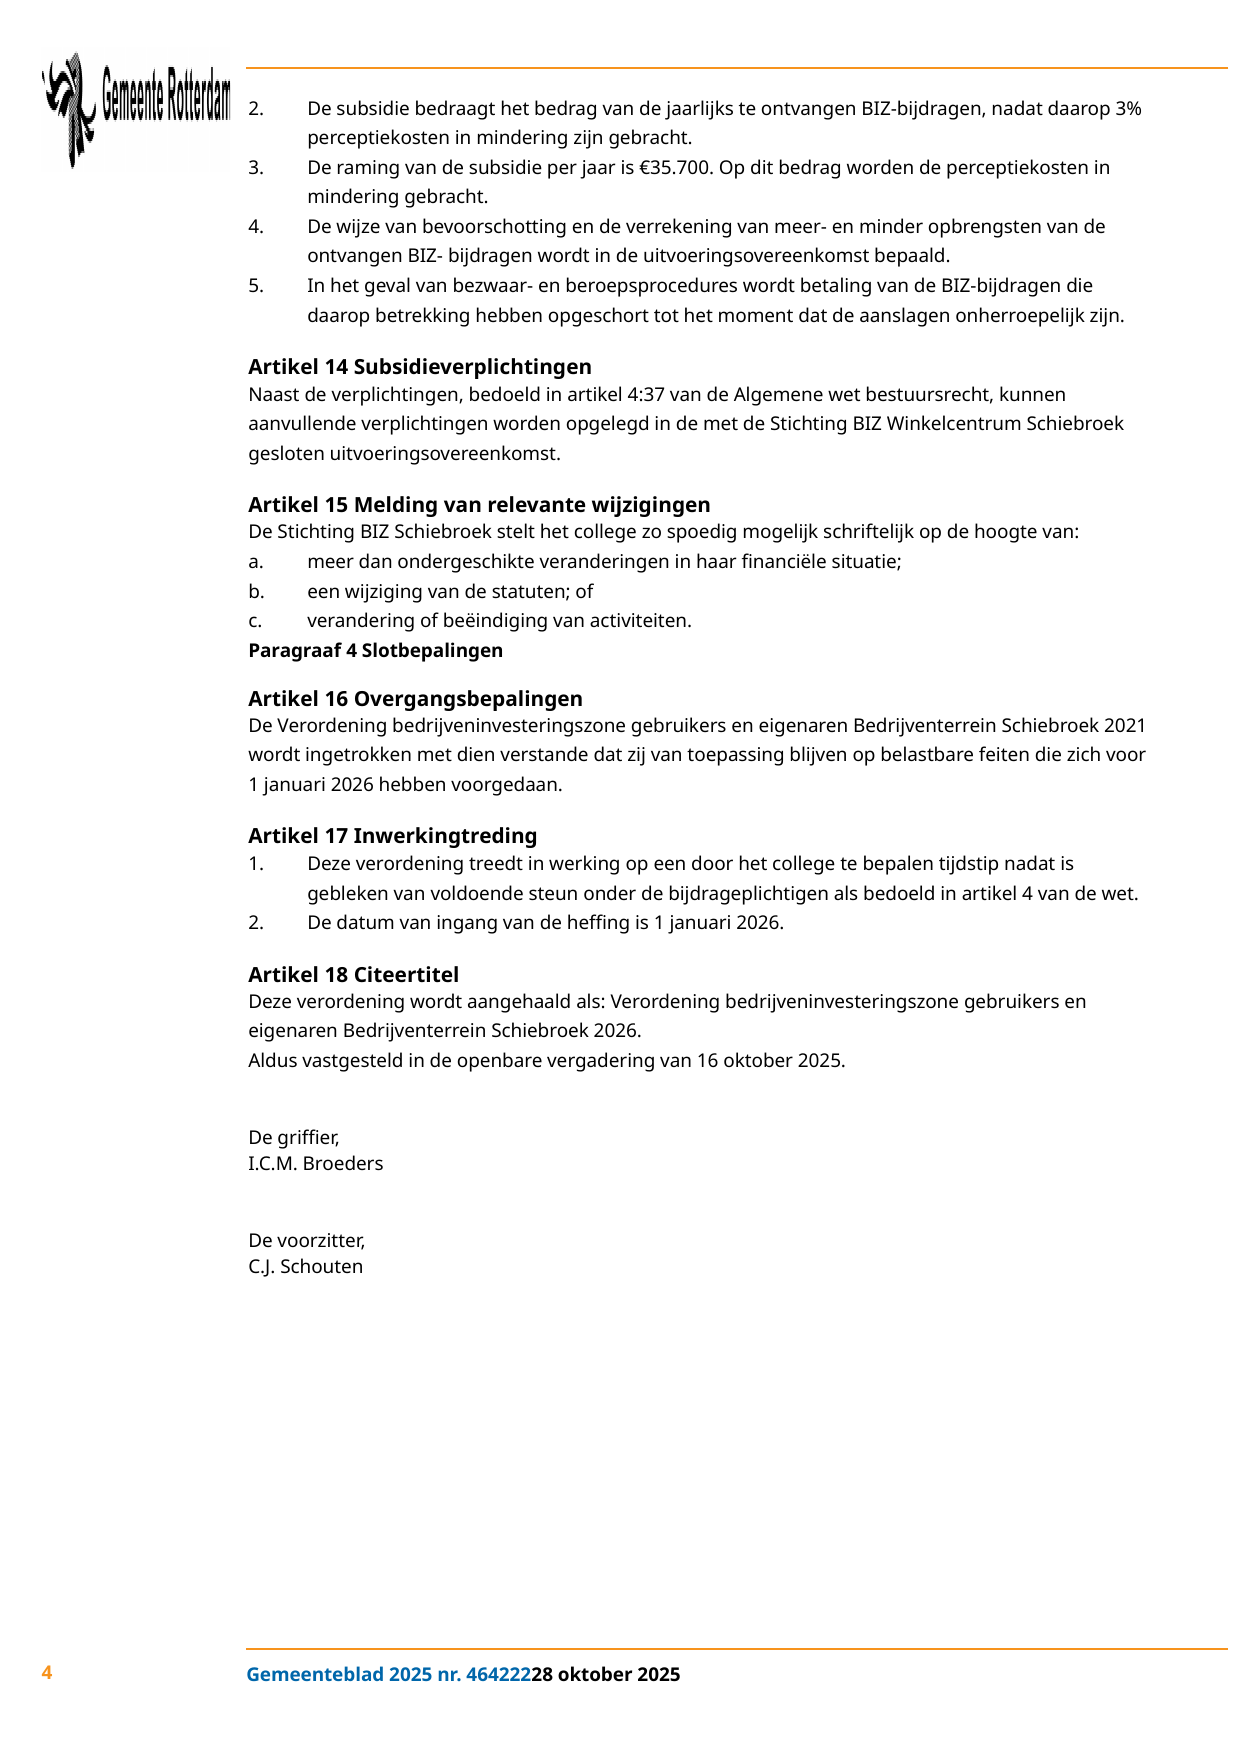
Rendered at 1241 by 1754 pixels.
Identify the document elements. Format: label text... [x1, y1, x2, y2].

list Deze verordening treedt in werking op een door het college te bepalen tijdstip nadat is gebleken van voldoende steun onder de bijdrageplichtigen als bedoeld in artikel 4 van de wet. [248, 850, 1152, 905]
text I.C.M. Broeders [248, 1150, 1152, 1176]
list De raming van de subsidie per jaar is €35.700. Op dit bedrag worden de perceptiekosten in mindering gebracht. [248, 154, 1152, 209]
text Aldus vastgesteld in de openbare vergadering van 16 oktober 2025. [248, 1047, 1152, 1073]
text Paragraaf 4 Slotbepalingen [248, 637, 1152, 663]
list meer dan ondergeschikte veranderingen in haar financiële situatie; [248, 548, 1152, 574]
text C.J. Schouten [248, 1253, 1152, 1279]
text De Verordening bedrijveninvesteringszone gebruikers en eigenaren Bedrijventerrein Schiebroek 2021 wordt ingetrokken met dien verstande dat zij van toepassing blijven op belastbare feiten die zich voor 1 januari 2026 hebben voorgedaan. [248, 712, 1152, 797]
text Artikel 18 Citeertitel [248, 960, 1152, 988]
text De Stichting BIZ Schiebroek stelt het college zo spoedig mogelijk schriftelijk op de hoogte van: [248, 519, 1152, 544]
list een wijziging van de statuten; of [248, 578, 1152, 604]
text Artikel 17 Inwerkingtreding [248, 822, 1152, 850]
list In het geval van bezwaar- en beroepsprocedures wordt betaling van de BIZ-bijdragen die daarop betrekking hebben opgeschort tot het moment dat de aanslagen onherroepelijk zijn. [248, 272, 1152, 328]
list De subsidie bedraagt het bedrag van de jaarlijks te ontvangen BIZ-bijdragen, nadat daarop 3% perceptiekosten in mindering zijn gebracht. [248, 95, 1152, 150]
text Artikel 14 Subsidieverplichtingen [248, 352, 1152, 381]
text Artikel 15 Melding van relevante wijzigingen [248, 490, 1152, 519]
list De wijze van bevoorschotting en de verrekening van meer- en minder opbrengsten van de ontvangen BIZ- bijdragen wordt in de uitvoeringsovereenkomst bepaald. [248, 213, 1152, 268]
text De voorzitter, [248, 1227, 1152, 1253]
picture [41, 47, 231, 172]
text Artikel 16 Overgangsbepalingen [248, 684, 1152, 712]
list De datum van ingang van de heffing is 1 januari 2026. [248, 909, 1152, 935]
text De griffier, [248, 1124, 1152, 1150]
text Deze verordening wordt aangehaald als: Verordening bedrijveninvesteringszone gebruikers en eigenaren Bedrijventerrein Schiebroek 2026. [248, 988, 1152, 1043]
text Naast de verplichtingen, bedoeld in artikel 4:37 van de Algemene wet bestuursrecht, kunnen aanvullende verplichtingen worden opgelegd in de met de Stichting BIZ Winkelcentrum Schiebroek gesloten uitvoeringsovereenkomst. [248, 381, 1152, 466]
list verandering of beëindiging van activiteiten. [248, 607, 1152, 633]
